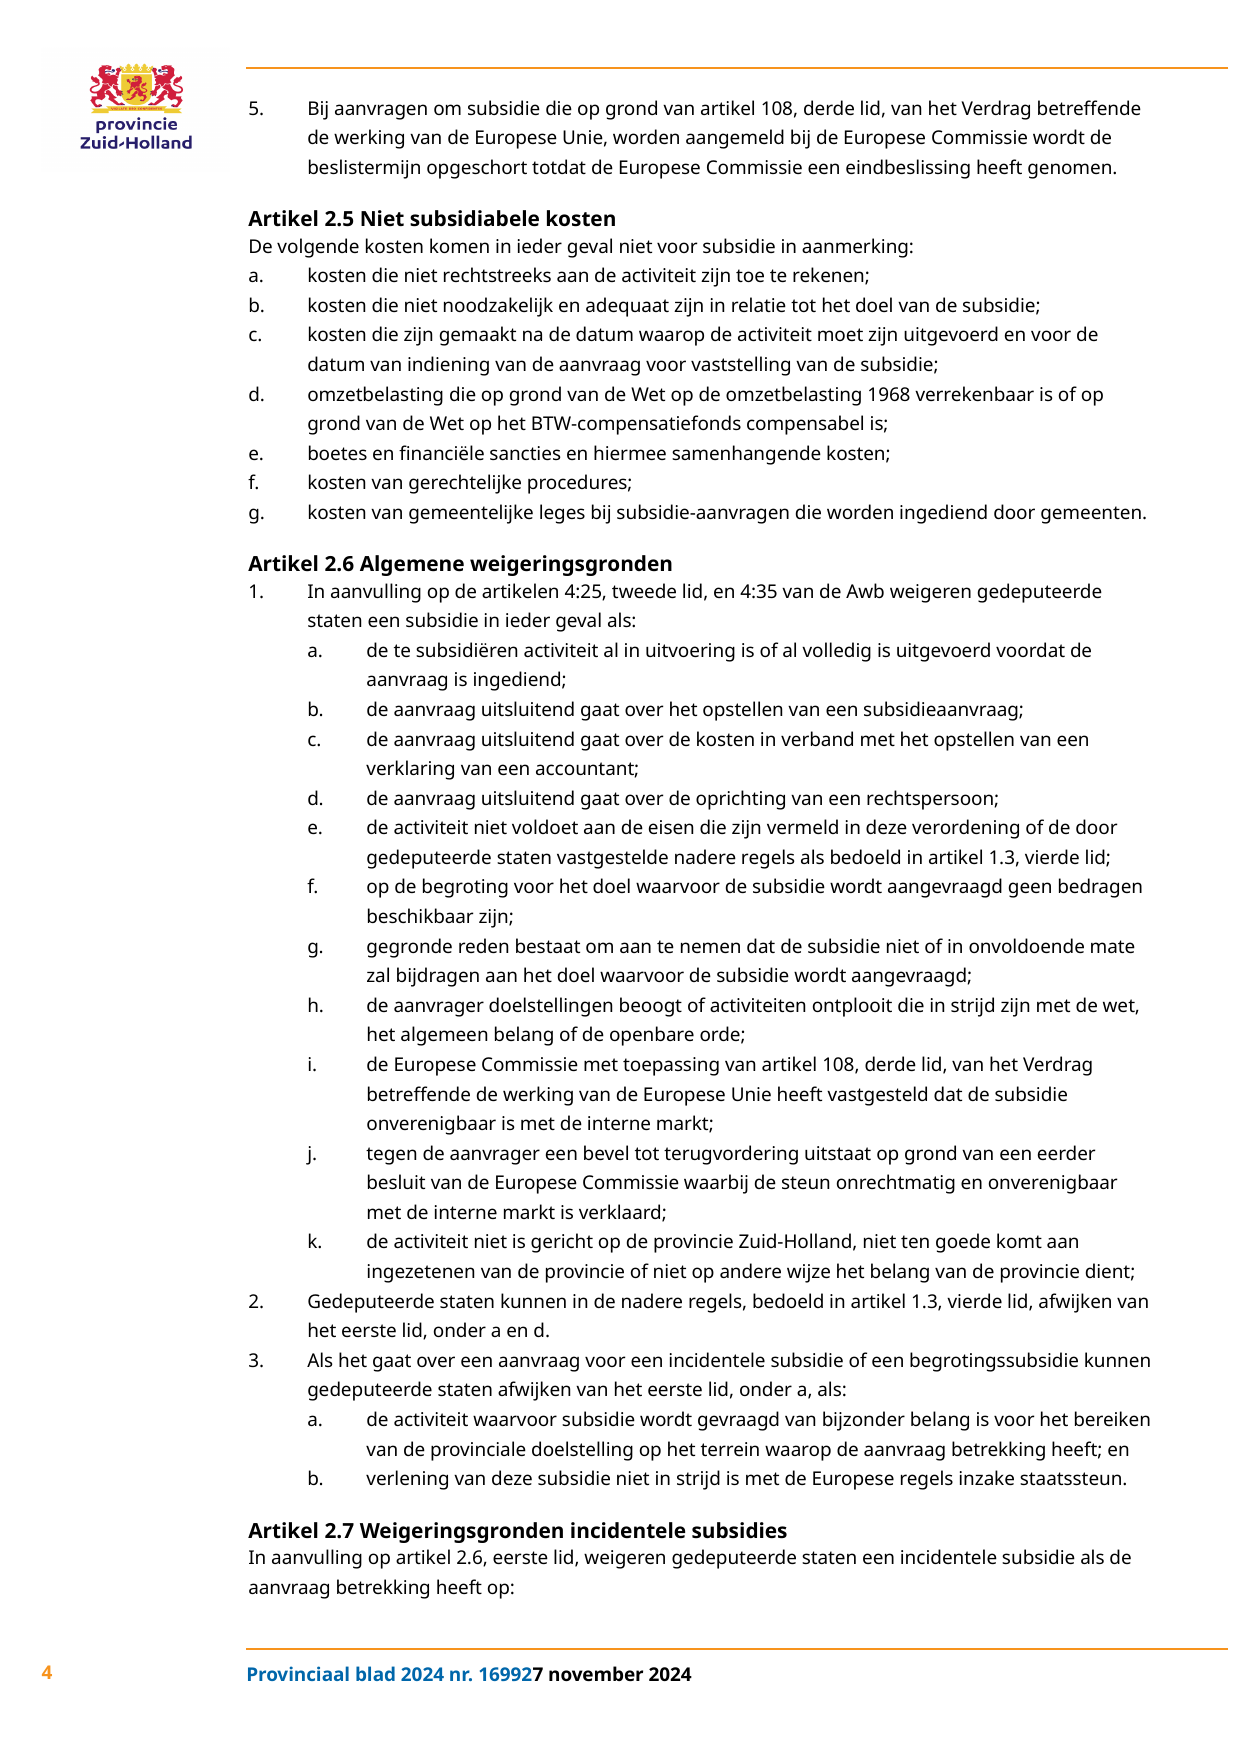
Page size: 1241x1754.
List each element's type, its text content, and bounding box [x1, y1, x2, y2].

text Artikel 2.7 Weigeringsgronden incidentele subsidies [248, 1516, 1152, 1544]
list In aanvulling op de artikelen 4:25, tweede lid, en 4:35 van de Awb weigeren gedeputeerde staten een subsidie in ieder geval als: [248, 578, 1152, 633]
list tegen de aanvrager een bevel tot terugvordering uitstaat op grond van een eerder besluit van de Europese Commissie waarbij de steun onrechtmatig en onverenigbaar met de interne markt is verklaard; [307, 1140, 1152, 1225]
list omzetbelasting die op grond van de Wet op de omzetbelasting 1968 verrekenbaar is of op grond van de Wet op het BTW-compensatiefonds compensabel is; [248, 381, 1152, 436]
picture [41, 47, 231, 172]
list Als het gaat over een aanvraag voor een incidentele subsidie of een begrotingssubsidie kunnen gedeputeerde staten afwijken van het eerste lid, onder a, als: [248, 1347, 1152, 1402]
list de Europese Commissie met toepassing van artikel 108, derde lid, van het Verdrag betreffende de werking van de Europese Unie heeft vastgesteld dat de subsidie onverenigbaar is met de interne markt; [307, 1051, 1152, 1136]
list kosten van gemeentelijke leges bij subsidie-aanvragen die worden ingediend door gemeenten. [248, 499, 1152, 525]
text Artikel 2.5 Niet subsidiabele kosten [248, 204, 1152, 233]
list de aanvraag uitsluitend gaat over de oprichting van een rechtspersoon; [307, 785, 1152, 811]
list de activiteit niet voldoet aan de eisen die zijn vermeld in deze verordening of de door gedeputeerde staten vastgestelde nadere regels als bedoeld in artikel 1.3, vierde lid; [307, 814, 1152, 870]
text Artikel 2.6 Algemene weigeringsgronden [248, 549, 1152, 578]
list Bij aanvragen om subsidie die op grond van artikel 108, derde lid, van het Verdrag betreffende de werking van de Europese Unie, worden aangemeld bij de Europese Commissie wordt de beslistermijn opgeschort totdat de Europese Commissie een eindbeslissing heeft genomen. [248, 95, 1152, 180]
list de te subsidiëren activiteit al in uitvoering is of al volledig is uitgevoerd voordat de aanvraag is ingediend; [307, 637, 1152, 692]
list de activiteit waarvoor subsidie wordt gevraagd van bijzonder belang is voor het bereiken van de provinciale doelstelling op het terrein waarop de aanvraag betrekking heeft; en [307, 1406, 1152, 1462]
list boetes en financiële sancties en hiermee samenhangende kosten; [248, 440, 1152, 466]
text In aanvulling op artikel 2.6, eerste lid, weigeren gedeputeerde staten een incidentele subsidie als de aanvraag betrekking heeft op: [248, 1544, 1152, 1599]
list de aanvrager doelstellingen beoogt of activiteiten ontplooit die in strijd zijn met de wet, het algemeen belang of de openbare orde; [307, 992, 1152, 1047]
text De volgende kosten komen in ieder geval niet voor subsidie in aanmerking: [248, 233, 1152, 258]
list kosten die zijn gemaakt na de datum waarop de activiteit moet zijn uitgevoerd en voor de datum van indiening van de aanvraag voor vaststelling van de subsidie; [248, 322, 1152, 377]
list Gedeputeerde staten kunnen in de nadere regels, bedoeld in artikel 1.3, vierde lid, afwijken van het eerste lid, onder a en d. [248, 1288, 1152, 1343]
list kosten die niet rechtstreeks aan de activiteit zijn toe te rekenen; [248, 262, 1152, 288]
list kosten van gerechtelijke procedures; [248, 469, 1152, 495]
list gegronde reden bestaat om aan te nemen dat de subsidie niet of in onvoldoende mate zal bijdragen aan het doel waarvoor de subsidie wordt aangevraagd; [307, 933, 1152, 988]
list op de begroting voor het doel waarvoor de subsidie wordt aangevraagd geen bedragen beschikbaar zijn; [307, 874, 1152, 929]
list de activiteit niet is gericht op de provincie Zuid-Holland, niet ten goede komt aan ingezetenen van de provincie of niet op andere wijze het belang van de provincie dient; [307, 1229, 1152, 1284]
list de aanvraag uitsluitend gaat over de kosten in verband met het opstellen van een verklaring van een accountant; [307, 726, 1152, 781]
list de aanvraag uitsluitend gaat over het opstellen van een subsidieaanvraag; [307, 696, 1152, 722]
list verlening van deze subsidie niet in strijd is met de Europese regels inzake staatssteun. [307, 1465, 1152, 1491]
list kosten die niet noodzakelijk en adequaat zijn in relatie tot het doel van de subsidie; [248, 292, 1152, 318]
